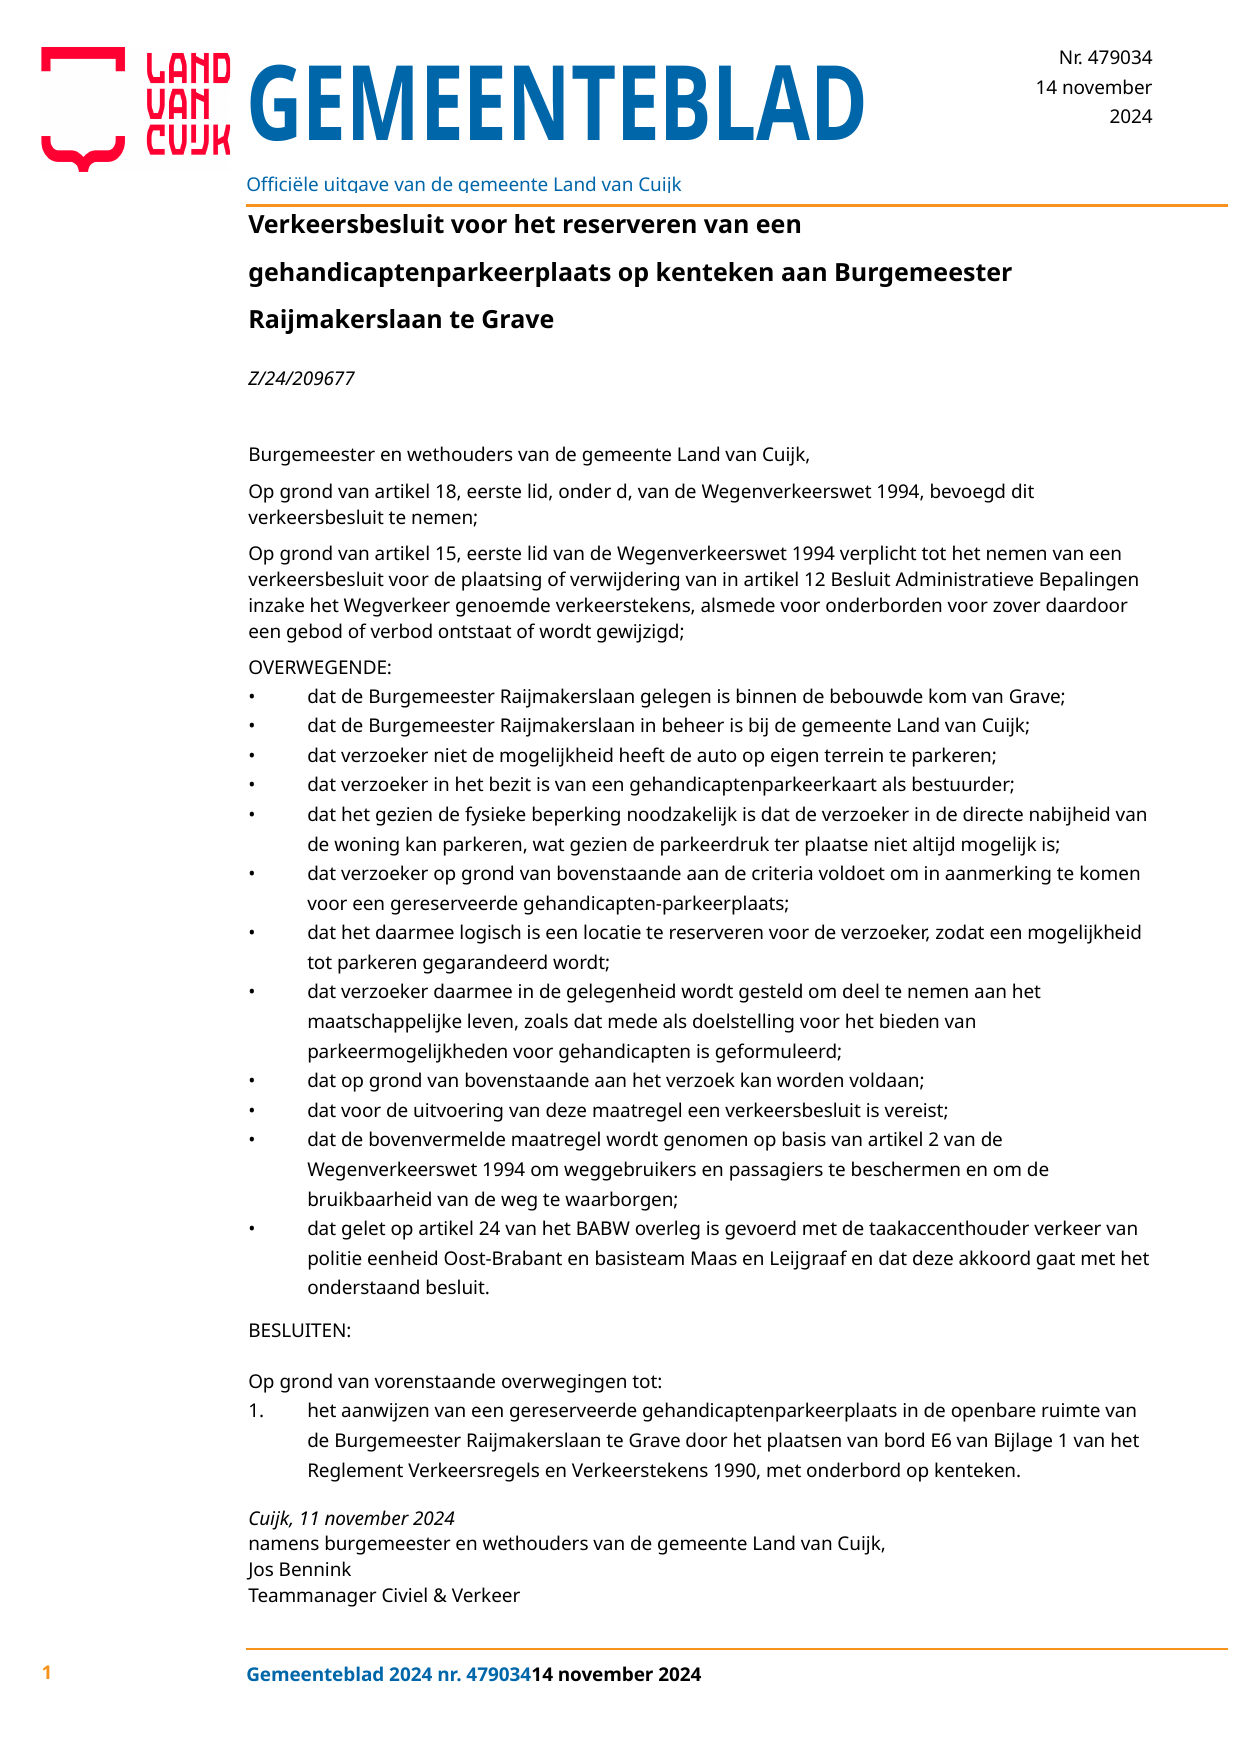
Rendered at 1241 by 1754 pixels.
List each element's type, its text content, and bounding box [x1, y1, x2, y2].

text Jos Bennink [248, 1556, 1152, 1582]
list dat de bovenvermelde maatregel wordt genomen op basis van artikel 2 van de Wegenverkeerswet 1994 om weggebruikers en passagiers te beschermen en om de bruikbaarheid van de weg te waarborgen; [248, 1127, 1152, 1211]
text Cuijk, 11 november 2024 [248, 1505, 1152, 1530]
list dat gelet op artikel 24 van het BABW overleg is gevoerd met de taakaccenthouder verkeer van politie eenheid Oost-Brabant en basisteam Maas en Leijgraaf en dat deze akkoord gaat met het onderstaand besluit. [248, 1215, 1152, 1300]
text Burgemeester en wethouders van de gemeente Land van Cuijk, [248, 442, 1152, 467]
text BESLUITEN: [248, 1318, 1152, 1343]
list dat verzoeker daarmee in de gelegenheid wordt gesteld om deel te nemen aan het maatschappelijke leven, zoals dat mede als doelstelling voor het bieden van parkeermogelijkheden voor gehandicapten is geformuleerd; [248, 979, 1152, 1063]
text Op grond van vorenstaande overwegingen tot: [248, 1368, 1152, 1394]
text Teammanager Civiel & Verkeer [248, 1582, 1152, 1608]
list dat de Burgemeester Raijmakerslaan gelegen is binnen de bebouwde kom van Grave; [248, 683, 1152, 708]
list dat verzoeker niet de mogelijkheid heeft de auto op eigen terrein te parkeren; [248, 742, 1152, 768]
text Verkeersbesluit voor het reserveren van een gehandicaptenparkeerplaats op kenteken aan Burgemeester Raijmakerslaan te Grave [248, 207, 1152, 336]
list dat het gezien de fysieke beperking noodzakelijk is dat de verzoeker in de directe nabijheid van de woning kan parkeren, wat gezien de parkeerdruk ter plaatse niet altijd mogelijk is; [248, 801, 1152, 856]
list dat voor de uitvoering van deze maatregel een verkeersbesluit is vereist; [248, 1097, 1152, 1123]
list dat op grond van bovenstaande aan het verzoek kan worden voldaan; [248, 1067, 1152, 1093]
text OVERWEGENDE: [248, 654, 1152, 680]
text Op grond van artikel 18, eerste lid, onder d, van de Wegenverkeerswet 1994, bevoegd dit verkeersbesluit te nemen; [248, 478, 1152, 530]
text namens burgemeester en wethouders van de gemeente Land van Cuijk, [248, 1530, 1152, 1556]
text Op grond van artikel 15, eerste lid van de Wegenverkeerswet 1994 verplicht tot het nemen van een verkeersbesluit voor de plaatsing of verwijdering van in artikel 12 Besluit Administratieve Bepalingen inzake het Wegverkeer genoemde verkeerstekens, alsmede voor onderborden voor zover daardoor een gebod of verbod ontstaat of wordt gewijzigd; [248, 541, 1152, 643]
list dat het daarmee logisch is een locatie te reserveren voor de verzoeker, zodat een mogelijkheid tot parkeren gegarandeerd wordt; [248, 919, 1152, 975]
list dat de Burgemeester Raijmakerslaan in beheer is bij de gemeente Land van Cuijk; [248, 712, 1152, 738]
list het aanwijzen van een gereserveerde gehandicaptenparkeerplaats in de openbare ruimte van de Burgemeester Raijmakerslaan te Grave door het plaatsen van bord E6 van Bijlage 1 van het Reglement Verkeersregels en Verkeerstekens 1990, met onderbord op kenteken. [248, 1398, 1152, 1483]
list dat verzoeker in het bezit is van een gehandicaptenparkeerkaart als bestuurder; [248, 772, 1152, 797]
text Z/24/209677 [248, 366, 1152, 391]
list dat verzoeker op grond van bovenstaande aan de criteria voldoet om in aanmerking te komen voor een gereserveerde gehandicapten-parkeerplaats; [248, 860, 1152, 916]
picture [41, 47, 231, 172]
